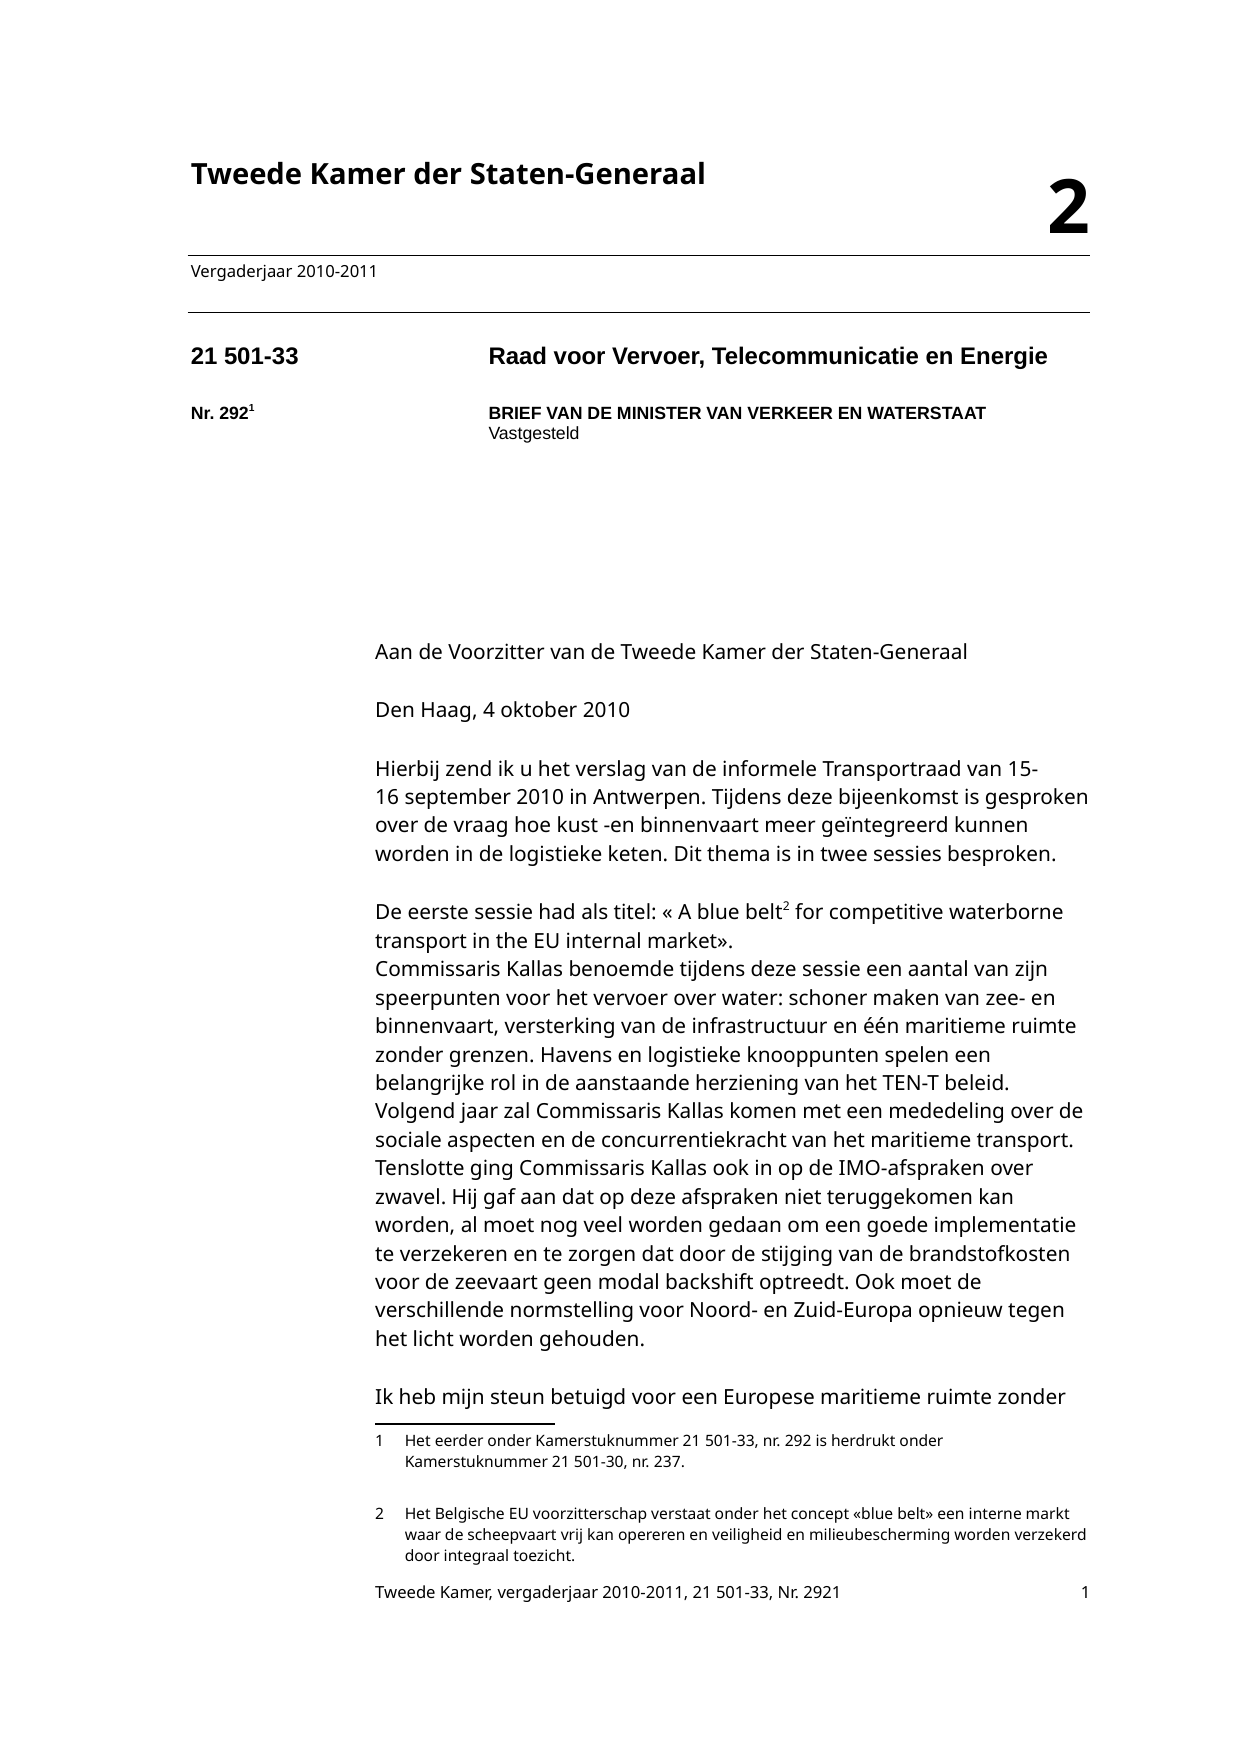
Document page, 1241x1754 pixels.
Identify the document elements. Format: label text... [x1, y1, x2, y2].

table_cell [485, 313, 1090, 339]
text Hierbij zend ik u het verslag van de informele Transportraad van 15-16 september 2010 in Antwerpen. Tijdens deze bijeenkomst is gesproken over de vraag hoe kust -en binnenvaart meer geïntegreerd kunnen worden in de logistieke keten. Dit thema is in twee sessies besproken. [375, 754, 1090, 867]
table_cell Raad voor Vervoer, Telecommunicatie en Energie [485, 339, 1090, 399]
text Aan de Voorzitter van de Tweede Kamer der Staten-Generaal [375, 637, 1090, 665]
table_header Tweede Kamer der Staten-Generaal [188, 150, 909, 255]
text De eerste sessie had als titel: « A blue belt for competitive waterborne transport in the EU internal market». [375, 897, 1090, 954]
table_cell Vergaderjaar 2010-2011 [188, 256, 485, 312]
table_cell [188, 313, 485, 339]
text Den Haag, 4 oktober 2010 [375, 695, 1090, 724]
table_cell BRIEF VAN DE MINISTER VAN VERKEER EN WATERSTAAT Vastgesteld [485, 399, 1090, 518]
text Commissaris Kallas benoemde tijdens deze sessie een aantal van zijn speerpunten voor het vervoer over water: schoner maken van zee- en binnenvaart, versterking van de infrastructuur en één maritieme ruimte zonder grenzen. Havens en logistieke knooppunten spelen een belangrijke rol in de aanstaande herziening van het TEN-T beleid. Volgend jaar zal Commissaris Kallas komen met een mededeling over de sociale aspecten en de concurrentiekracht van het maritieme transport. Tenslotte ging Commissaris Kallas ook in op de IMO-afspraken over zwavel. Hij gaf aan dat op deze afspraken niet teruggekomen kan worden, al moet nog veel worden gedaan om een goede implementatie te verzekeren en te zorgen dat door de stijging van de brandstofkosten voor de zeevaart geen modal backshift optreedt. Ook moet de verschillende normstelling voor Noord- en Zuid-Europa opnieuw tegen het licht worden gehouden. [375, 954, 1090, 1352]
text Het Belgische EU voorzitterschap verstaat onder het concept «blue belt» een interne markt waar de scheepvaart vrij kan opereren en veiligheid en milieubescherming worden verzekerd door integraal toezicht. [375, 1452, 1090, 1566]
table_cell 21 501-33 [188, 339, 485, 399]
table_cell [485, 256, 1090, 312]
table_header 2 [910, 150, 1090, 255]
table_cell Nr. 292 [188, 399, 485, 518]
